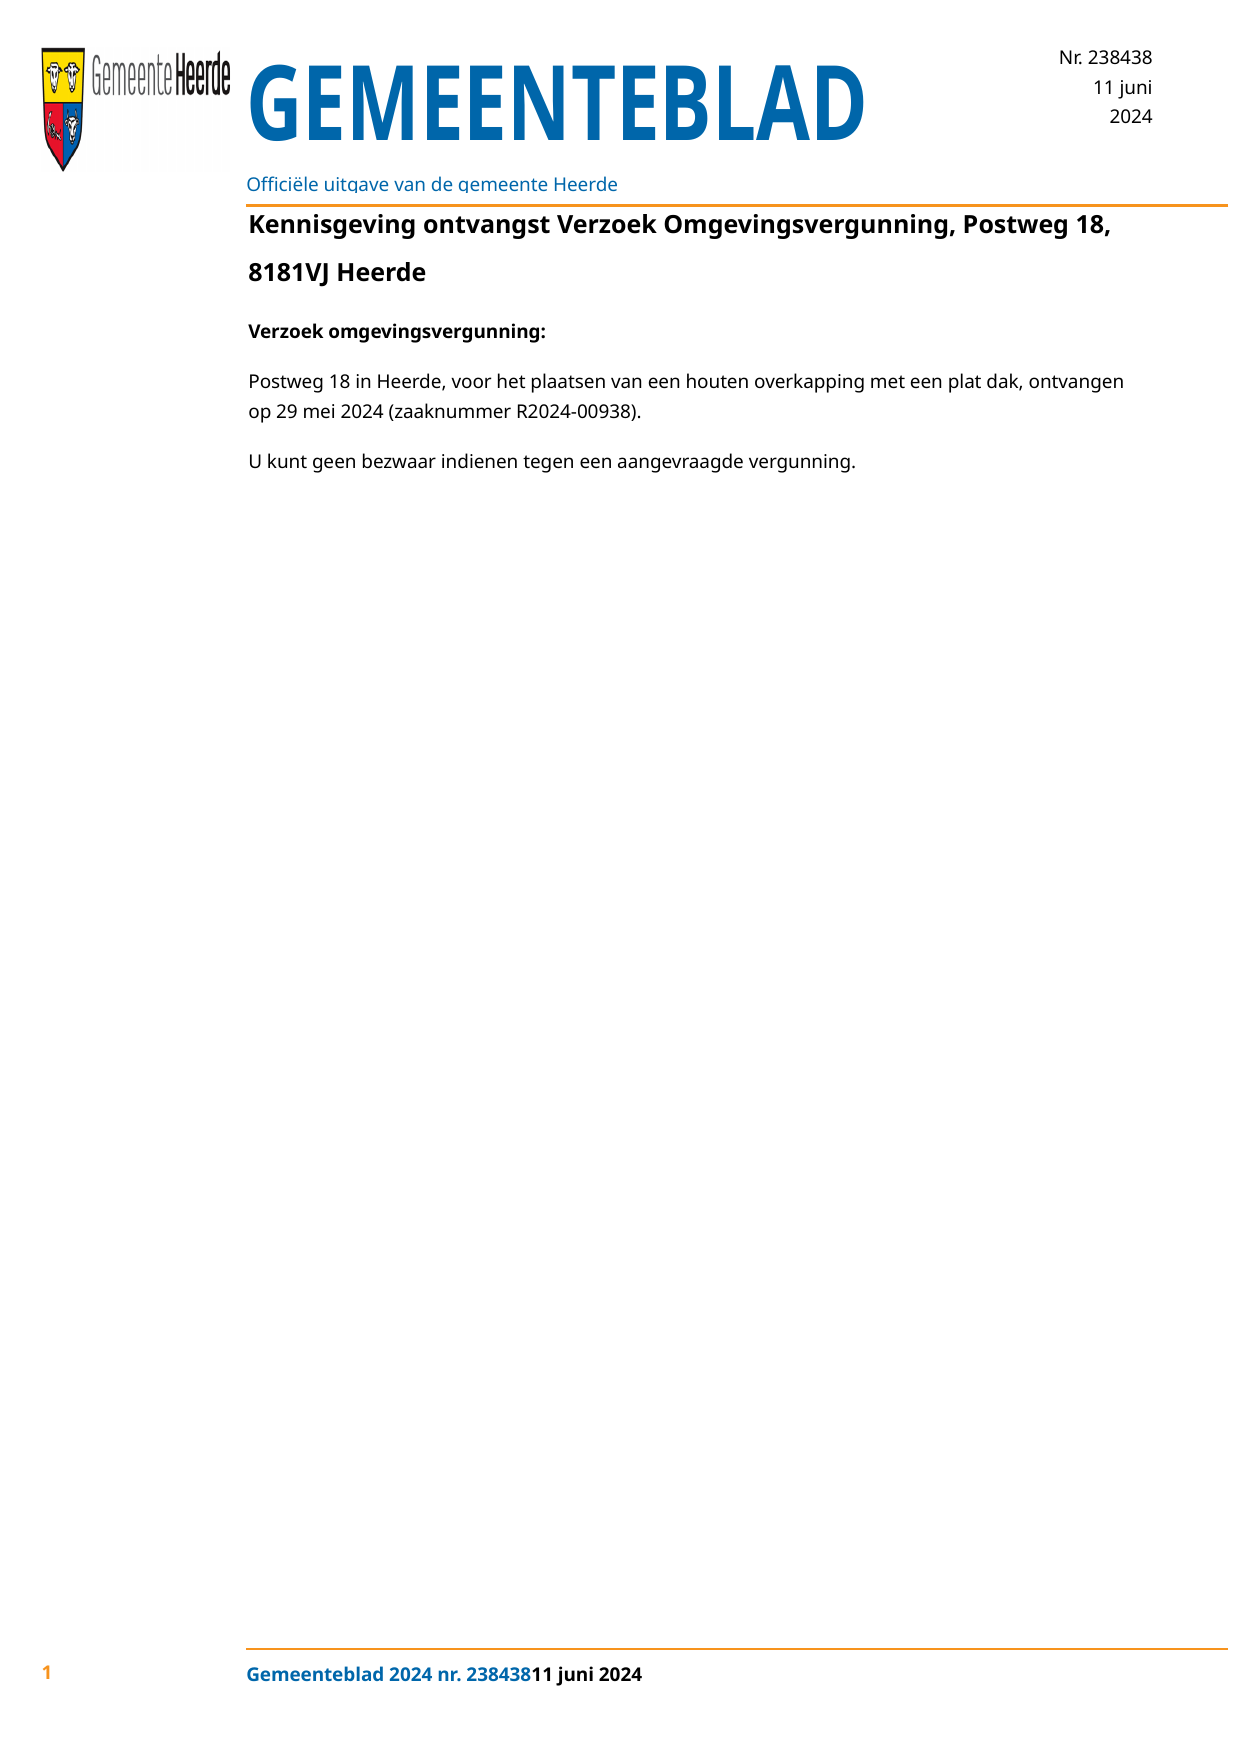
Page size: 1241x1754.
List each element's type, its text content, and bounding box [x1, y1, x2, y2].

text Kennisgeving ontvangst Verzoek Omgevingsvergunning, Postweg 18, 8181VJ Heerde [248, 207, 1152, 288]
text U kunt geen bezwaar indienen tegen een aangevraagde vergunning. [248, 448, 1152, 474]
text Postweg 18 in Heerde, voor het plaatsen van een houten overkapping met een plat dak, ontvangen op 29 mei 2024 (zaaknummer R2024-00938). [248, 368, 1152, 424]
text Verzoek omgevingsvergunning: [248, 318, 1152, 344]
picture [41, 47, 231, 172]
